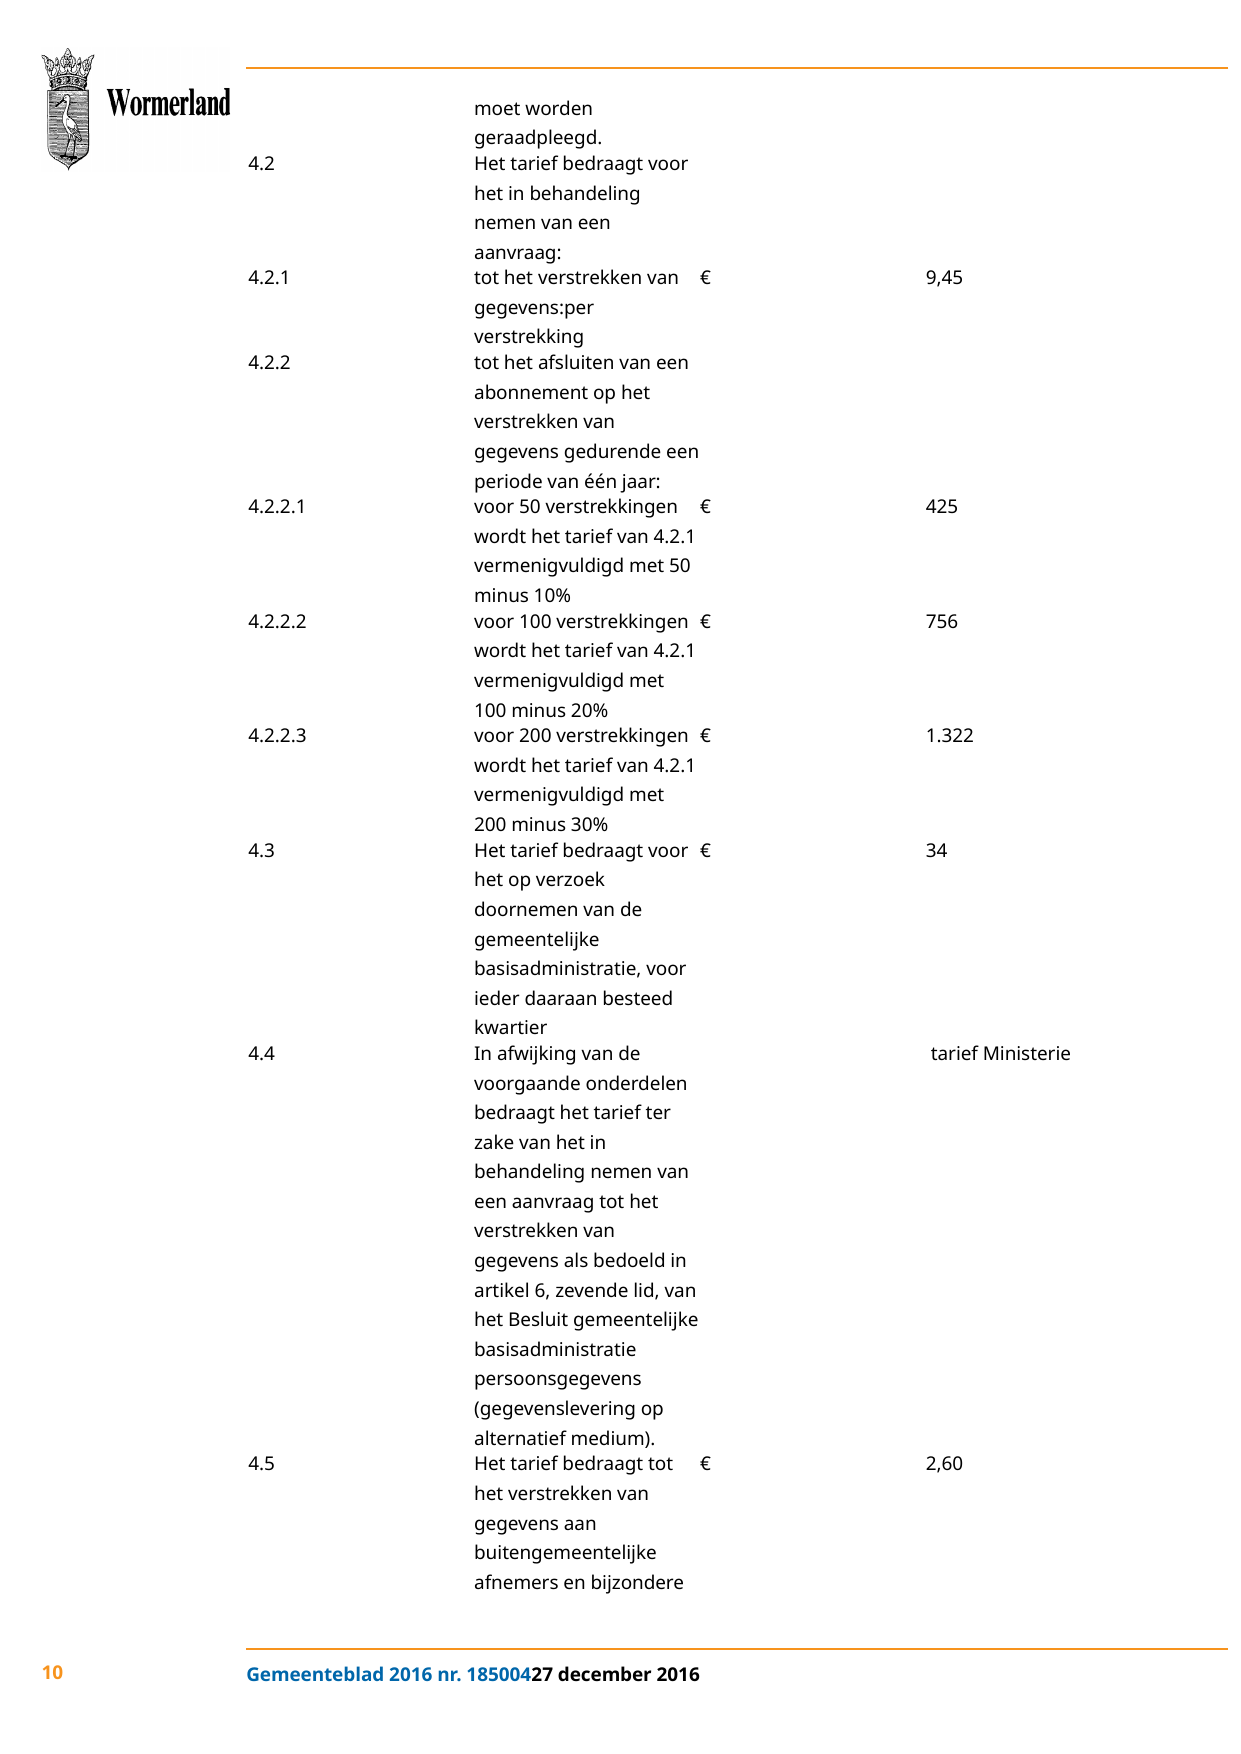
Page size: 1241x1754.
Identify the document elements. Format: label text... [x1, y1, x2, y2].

table_cell € [700, 608, 926, 722]
table_cell 756 [926, 608, 1152, 722]
table_cell [700, 1040, 926, 1451]
table_cell tarief Ministerie [926, 1040, 1152, 1451]
table_cell tot het afsluiten van een abonnement op het verstrekken van gegevens gedurende een periode van één jaar: [474, 350, 700, 493]
table_cell 4.4 [248, 1040, 474, 1451]
table_cell 9,45 [926, 265, 1152, 349]
table_cell voor 200 verstrekkingen wordt het tarief van 4.2.1 vermenigvuldigd met 200 minus 30% [474, 723, 700, 837]
table_cell 4.2.2 [248, 350, 474, 493]
table_cell [926, 350, 1152, 493]
table_cell € [700, 265, 926, 349]
table_cell 4.2 [248, 150, 474, 264]
table_cell 4.2.1 [248, 265, 474, 349]
table_cell 425 [926, 494, 1152, 608]
table_cell [700, 150, 926, 264]
table_cell € [700, 723, 926, 837]
table_cell 4.3 [248, 837, 474, 1040]
table_cell [700, 350, 926, 493]
table_cell € [700, 1451, 926, 1594]
table_cell voor 50 verstrekkingen wordt het tarief van 4.2.1 vermenigvuldigd met 50 minus 10% [474, 494, 700, 608]
table_cell 4.2.2.2 [248, 608, 474, 722]
table_cell 2,60 [926, 1451, 1152, 1594]
table_cell voor 100 verstrekkingen wordt het tarief van 4.2.1 vermenigvuldigd met 100 minus 20% [474, 608, 700, 722]
table_cell [926, 95, 1152, 150]
table_cell 34 [926, 837, 1152, 1040]
table_cell tot het verstrekken van gegevens:per verstrekking [474, 265, 700, 349]
table_cell In afwijking van de voorgaande onderdelen bedraagt het tarief ter zake van het in behandeling nemen van een aanvraag tot het verstrekken van gegevens als bedoeld in artikel 6, zevende lid, van het Besluit gemeentelijke basisadministratie persoonsgegevens (gegevenslevering op alternatief medium). [474, 1040, 700, 1451]
table_cell moet worden geraadpleegd. [474, 95, 700, 150]
table_cell 4.2.2.1 [248, 494, 474, 608]
picture [41, 47, 231, 172]
table_cell € [700, 837, 926, 1040]
table_cell [248, 95, 474, 150]
table_cell 1.322 [926, 723, 1152, 837]
table_cell [926, 150, 1152, 264]
table_cell € [700, 494, 926, 608]
table_cell Het tarief bedraagt tot het verstrekken van gegevens aan buitengemeentelijke afnemers en bijzondere [474, 1451, 700, 1594]
table_cell [700, 95, 926, 150]
table_cell Het tarief bedraagt voor het in behandeling nemen van een aanvraag: [474, 150, 700, 264]
table_cell Het tarief bedraagt voor het op verzoek doornemen van de gemeentelijke basisadministratie, voor ieder daaraan besteed kwartier [474, 837, 700, 1040]
table_cell 4.5 [248, 1451, 474, 1594]
table_cell 4.2.2.3 [248, 723, 474, 837]
